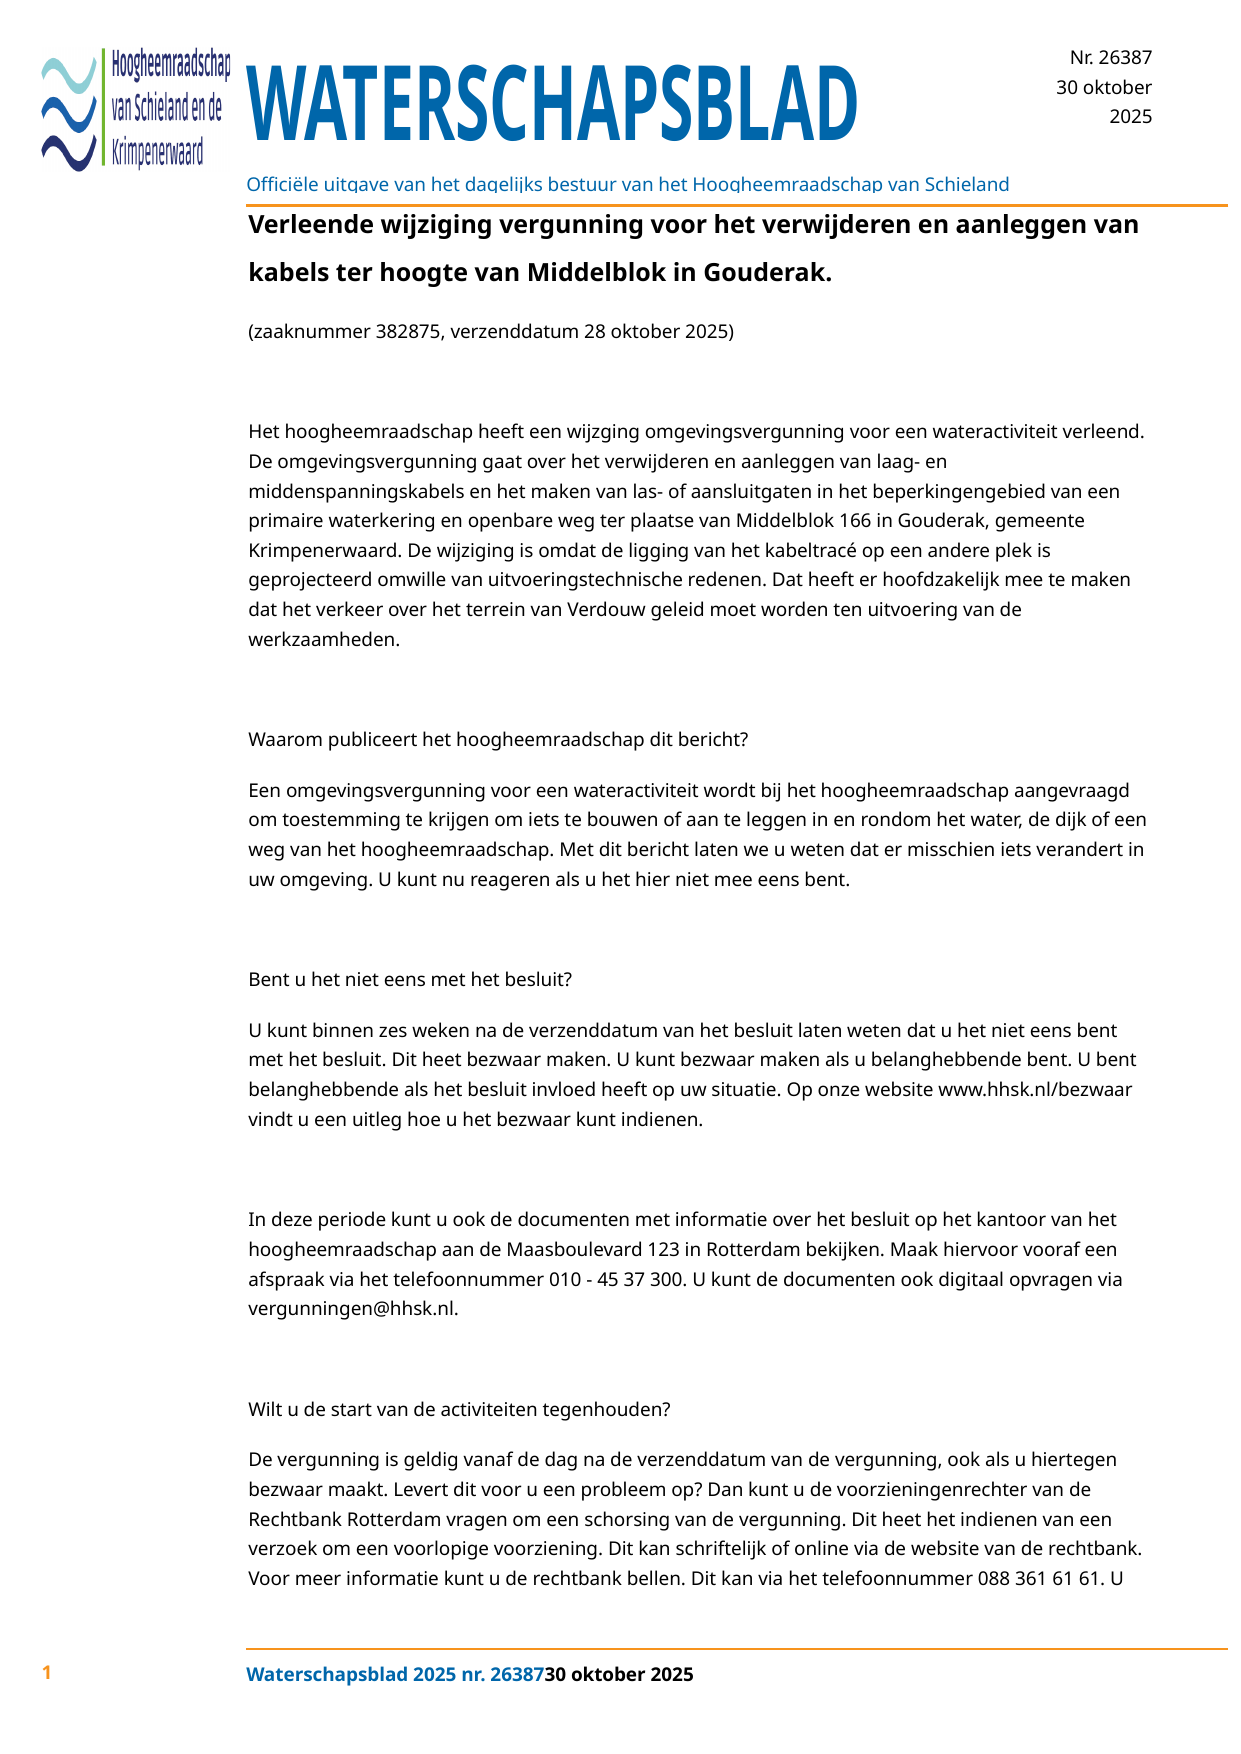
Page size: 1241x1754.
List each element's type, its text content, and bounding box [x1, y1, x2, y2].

text Verleende wijziging vergunning voor het verwijderen en aanleggen van kabels ter hoogte van Middelblok in Gouderak. [248, 207, 1152, 288]
text Wilt u de start van de activiteiten tegenhouden? [248, 1396, 1152, 1422]
text Het hoogheemraadschap heeft een wijzging omgevingsvergunning voor een wateractiviteit verleend. De omgevingsvergunning gaat over het verwijderen en aanleggen van laag- en middenspanningskabels en het maken van las- of aansluitgaten in het beperkingengebied van een primaire waterkering en openbare weg ter plaatse van Middelblok 166 in Gouderak, gemeente Krimpenerwaard. De wijziging is omdat de ligging van het kabeltracé op een andere plek is geprojecteerd omwille van uitvoeringstechnische redenen. Dat heeft er hoofdzakelijk mee te maken dat het verkeer over het terrein van Verdouw geleid moet worden ten uitvoering van de werkzaamheden. [248, 419, 1152, 652]
text Bent u het niet eens met het besluit? [248, 967, 1152, 992]
text In deze periode kunt u ook de documenten met informatie over het besluit op het kantoor van het hoogheemraadschap aan de Maasboulevard 123 in Rotterdam bekijken. Maak hiervoor vooraf een afspraak via het telefoonnummer 010 - 45 37 300. U kunt de documenten ook digitaal opvragen via vergunningen@hhsk.nl. [248, 1207, 1152, 1321]
text (zaaknummer 382875, verzenddatum 28 oktober 2025) [248, 318, 1152, 344]
text Een omgevingsvergunning voor een wateractiviteit wordt bij het hoogheemraadschap aangevraagd om toestemming te krijgen om iets te bouwen of aan te leggen in en rondom het water, de dijk of een weg van het hoogheemraadschap. Met dit bericht laten we u weten dat er misschien iets verandert in uw omgeving. U kunt nu reageren als u het hier niet mee eens bent. [248, 777, 1152, 892]
text U kunt binnen zes weken na de verzenddatum van het besluit laten weten dat u het niet eens bent met het besluit. Dit heet bezwaar maken. U kunt bezwaar maken als u belanghebbende bent. U bent belanghebbende als het besluit invloed heeft op uw situatie. Op onze website www.hhsk.nl/bezwaar vindt u een uitleg hoe u het bezwaar kunt indienen. [248, 1017, 1152, 1132]
picture [41, 47, 231, 172]
text De vergunning is geldig vanaf de dag na de verzenddatum van de vergunning, ook als u hiertegen bezwaar maakt. Levert dit voor u een probleem op? Dan kunt u de voorzieningenrechter van de Rechtbank Rotterdam vragen om een schorsing van de vergunning. Dit heet het indienen van een verzoek om een voorlopige voorziening. Dit kan schriftelijk of online via de website van de rechtbank. Voor meer informatie kunt u de rechtbank bellen. Dit kan via het telefoonnummer 088 361 61 61. U [248, 1447, 1152, 1591]
text Waarom publiceert het hoogheemraadschap dit bericht? [248, 727, 1152, 752]
